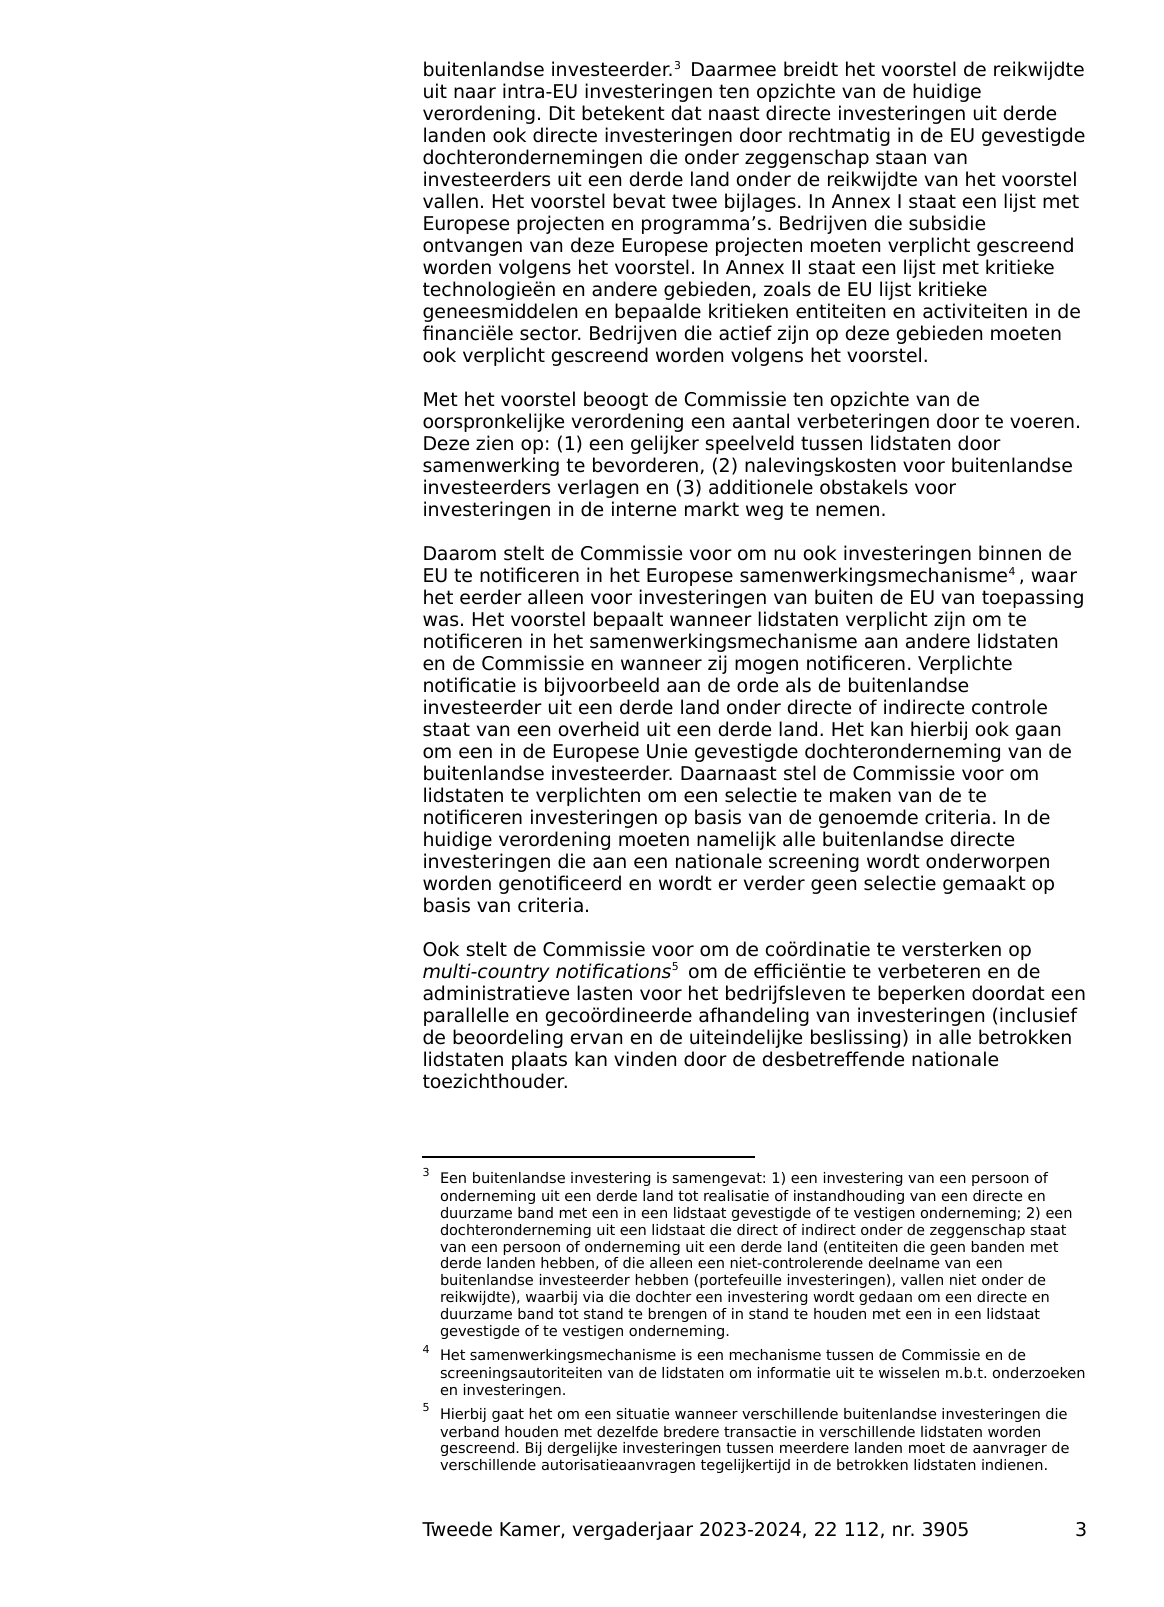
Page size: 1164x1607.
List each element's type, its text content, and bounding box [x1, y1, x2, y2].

text Hierbij gaat het om een situatie wanneer verschillende buitenlandse investeringen die verband houden met dezelfde bredere transactie in verschillende lidstaten worden gescreend. Bij dergelijke investeringen tussen meerdere landen moet de aanvrager de verschillende autorisatieaanvragen tegelijkertijd in de betrokken lidstaten indienen. [422, 1402, 1087, 1474]
text Met het voorstel beoogt de Commissie ten opzichte van de oorspronkelijke verordening een aantal verbeteringen door te voeren. Deze zien op: (1) een gelijker speelveld tussen lidstaten door samenwerking te bevorderen, (2) nalevingskosten voor buitenlandse investeerders verlagen en (3) additionele obstakels voor investeringen in de interne markt weg te nemen. [422, 389, 1087, 521]
text Daarom stelt de Commissie voor om nu ook investeringen binnen de EU te notificeren in het Europese samenwerkingsmechanisme, waar het eerder alleen voor investeringen van buiten de EU van toepassing was. Het voorstel bepaalt wanneer lidstaten verplicht zijn om te notificeren in het samenwerkingsmechanisme aan andere lidstaten en de Commissie en wanneer zij mogen notificeren. Verplichte notificatie is bijvoorbeeld aan de orde als de buitenlandse investeerder uit een derde land onder directe of indirecte controle staat van een overheid uit een derde land. Het kan hierbij ook gaan om een in de Europese Unie gevestigde dochteronderneming van de buitenlandse investeerder. Daarnaast stel de Commissie voor om lidstaten te verplichten om een selectie te maken van de te notificeren investeringen op basis van de genoemde criteria. In de huidige verordening moeten namelijk alle buitenlandse directe investeringen die aan een nationale screening wordt onderworpen worden genotificeerd en wordt er verder geen selectie gemaakt op basis van criteria. [422, 543, 1087, 917]
text buitenlandse investeerder. Daarmee breidt het voorstel de reikwijdte uit naar intra-EU investeringen ten opzichte van de huidige verordening. Dit betekent dat naast directe investeringen uit derde landen ook directe investeringen door rechtmatig in de EU gevestigde dochterondernemingen die onder zeggenschap staan van investeerders uit een derde land onder de reikwijdte van het voorstel vallen. Het voorstel bevat twee bijlages. In Annex I staat een lijst met Europese projecten en programma’s. Bedrijven die subsidie ontvangen van deze Europese projecten moeten verplicht gescreend worden volgens het voorstel. In Annex II staat een lijst met kritieke technologieën en andere gebieden, zoals de EU lijst kritieke geneesmiddelen en bepaalde kritieken entiteiten en activiteiten in de financiële sector. Bedrijven die actief zijn op deze gebieden moeten ook verplicht gescreend worden volgens het voorstel. [422, 59, 1087, 367]
text Een buitenlandse investering is samengevat: 1) een investering van een persoon of onderneming uit een derde land tot realisatie of instandhouding van een directe en duurzame band met een in een lidstaat gevestigde of te vestigen onderneming; 2) een dochteronderneming uit een lidstaat die direct of indirect onder de zeggenschap staat van een persoon of onderneming uit een derde land (entiteiten die geen banden met derde landen hebben, of die alleen een niet-controlerende deelname van een buitenlandse investeerder hebben (portefeuille investeringen), vallen niet onder de reikwijdte), waarbij via die dochter een investering wordt gedaan om een directe en duurzame band tot stand te brengen of in stand te houden met een in een lidstaat gevestigde of te vestigen onderneming. [422, 1166, 1087, 1340]
text Het samenwerkingsmechanisme is een mechanisme tussen de Commissie en de screeningsautoriteiten van de lidstaten om informatie uit te wisselen m.b.t. onderzoeken en investeringen. [422, 1343, 1087, 1399]
text Ook stelt de Commissie voor om de coördinatie te versterken op multi-country notifications om de efficiëntie te verbeteren en de administratieve lasten voor het bedrijfsleven te beperken doordat een parallelle en gecoördineerde afhandeling van investeringen (inclusief de beoordeling ervan en de uiteindelijke beslissing) in alle betrokken lidstaten plaats kan vinden door de desbetreffende nationale toezichthouder. [422, 939, 1087, 1093]
